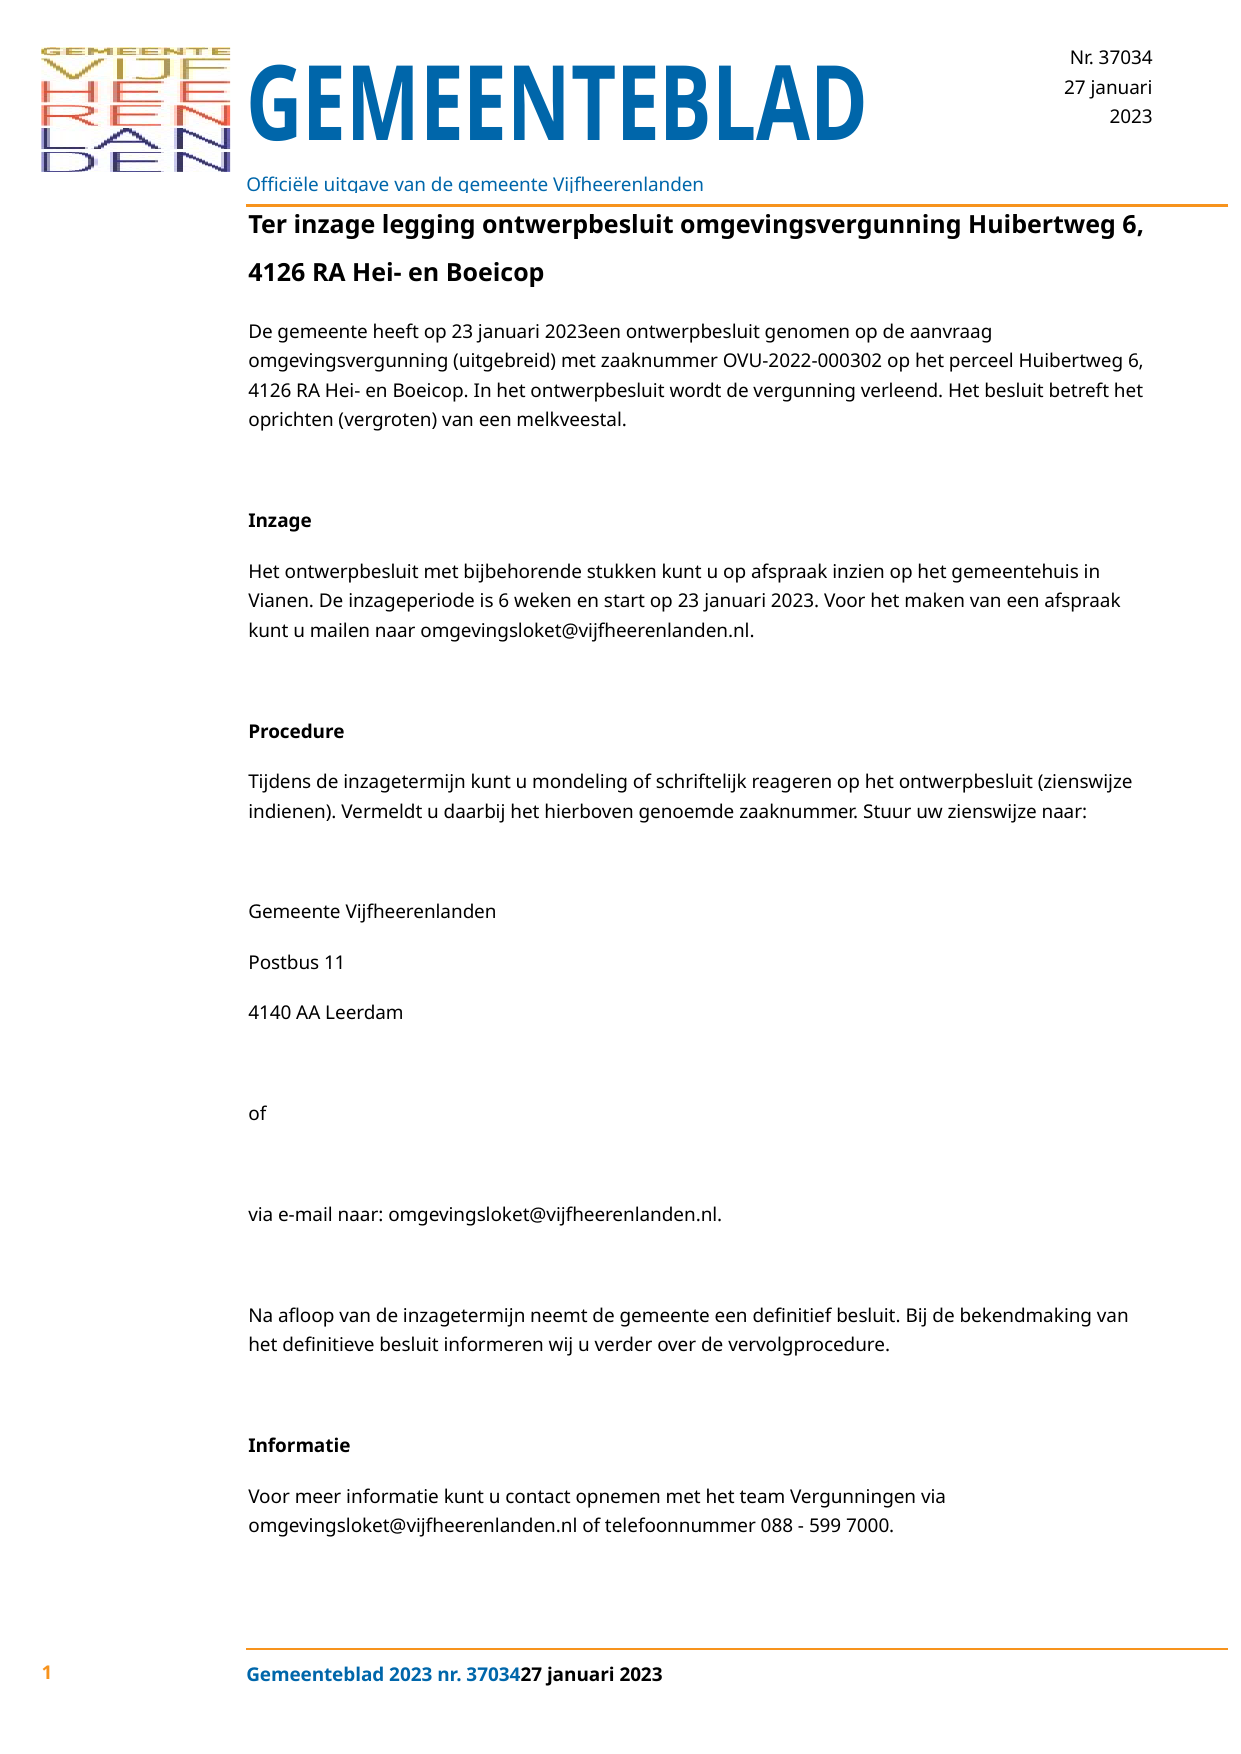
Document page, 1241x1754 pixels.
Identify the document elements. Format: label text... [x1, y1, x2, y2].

text Tijdens de inzagetermijn kunt u mondeling of schriftelijk reageren op het ontwerpbesluit (zienswijze indienen). Vermeldt u daarbij het hierboven genoemde zaaknummer. Stuur uw zienswijze naar: [248, 768, 1152, 824]
text of [248, 1100, 1152, 1126]
text Voor meer informatie kunt u contact opnemen met het team Vergunningen via omgevingsloket@vijfheerenlanden.nl of telefoonnummer 088 - 599 7000. [248, 1483, 1152, 1538]
text Het ontwerpbesluit met bijbehorende stukken kunt u op afspraak inzien op het gemeentehuis in Vianen. De inzageperiode is 6 weken en start op 23 januari 2023. Voor het maken van een afspraak kunt u mailen naar omgevingsloket@vijfheerenlanden.nl. [248, 558, 1152, 643]
text Inzage [248, 507, 1152, 533]
text Postbus 11 [248, 949, 1152, 975]
text Informatie [248, 1432, 1152, 1458]
text Procedure [248, 718, 1152, 744]
text De gemeente heeft op 23 januari 2023een ontwerpbesluit genomen op de aanvraag omgevingsvergunning (uitgebreid) met zaaknummer OVU-2022-000302 op het perceel Huibertweg 6, 4126 RA Hei- en Boeicop. In het ontwerpbesluit wordt de vergunning verleend. Het besluit betreft het oprichten (vergroten) van een melkveestal. [248, 318, 1152, 432]
text Gemeente Vijfheerenlanden [248, 899, 1152, 924]
text Na afloop van de inzagetermijn neemt de gemeente een definitief besluit. Bij de bekendmaking van het definitieve besluit informeren wij u verder over de vervolgprocedure. [248, 1302, 1152, 1357]
text Ter inzage legging ontwerpbesluit omgevingsvergunning Huibertweg 6, 4126 RA Hei- en Boeicop [248, 207, 1152, 288]
picture [41, 47, 231, 172]
text 4140 AA Leerdam [248, 999, 1152, 1025]
text via e-mail naar: omgevingsloket@vijfheerenlanden.nl. [248, 1201, 1152, 1227]
